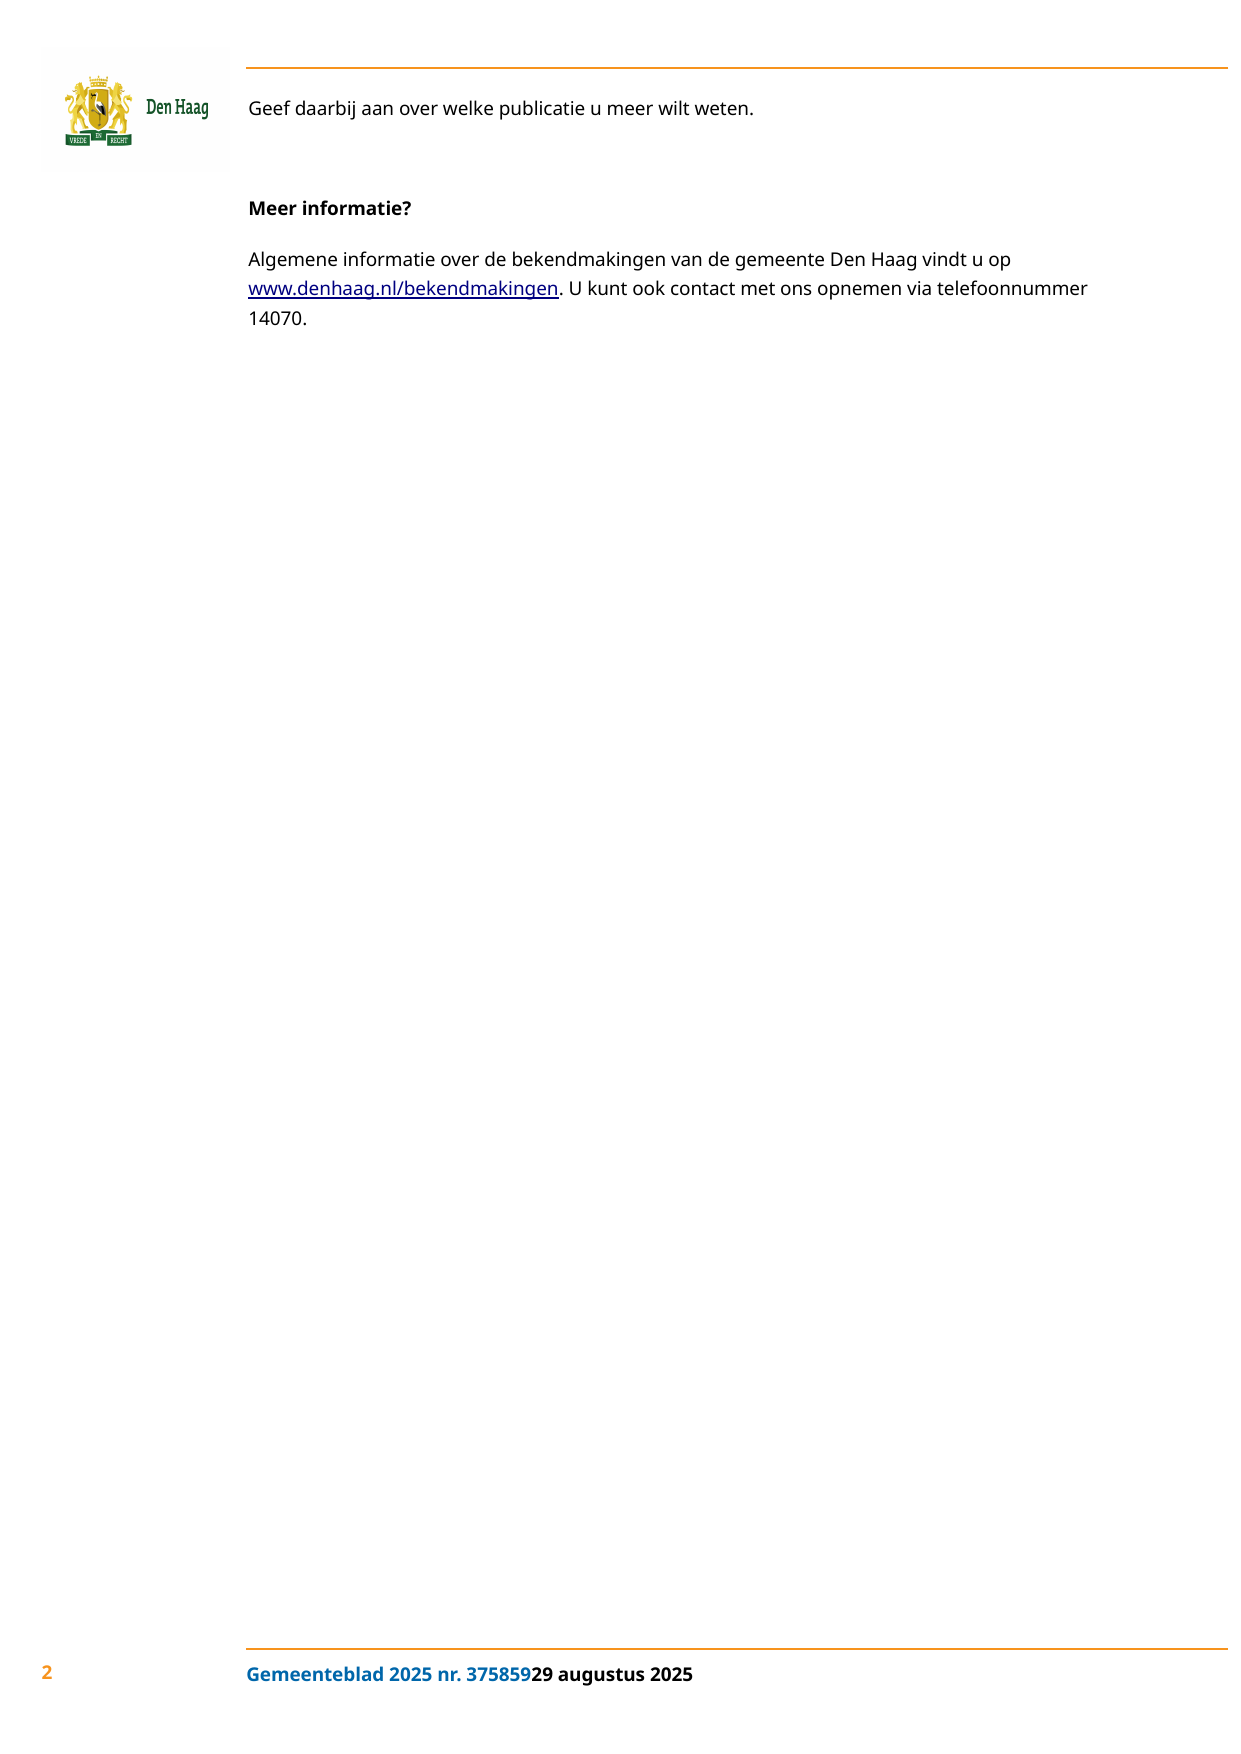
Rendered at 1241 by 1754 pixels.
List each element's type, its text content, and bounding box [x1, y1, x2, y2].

picture [41, 47, 231, 172]
text Meer informatie? [248, 196, 1152, 221]
text Geef daarbij aan over welke publicatie u meer wilt weten. [248, 95, 1152, 121]
text Algemene informatie over de bekendmakingen van de gemeente Den Haag vindt u op www.denhaag.nl/bekendmakingen. U kunt ook contact met ons opnemen via telefoonnummer 14070. [248, 246, 1152, 331]
